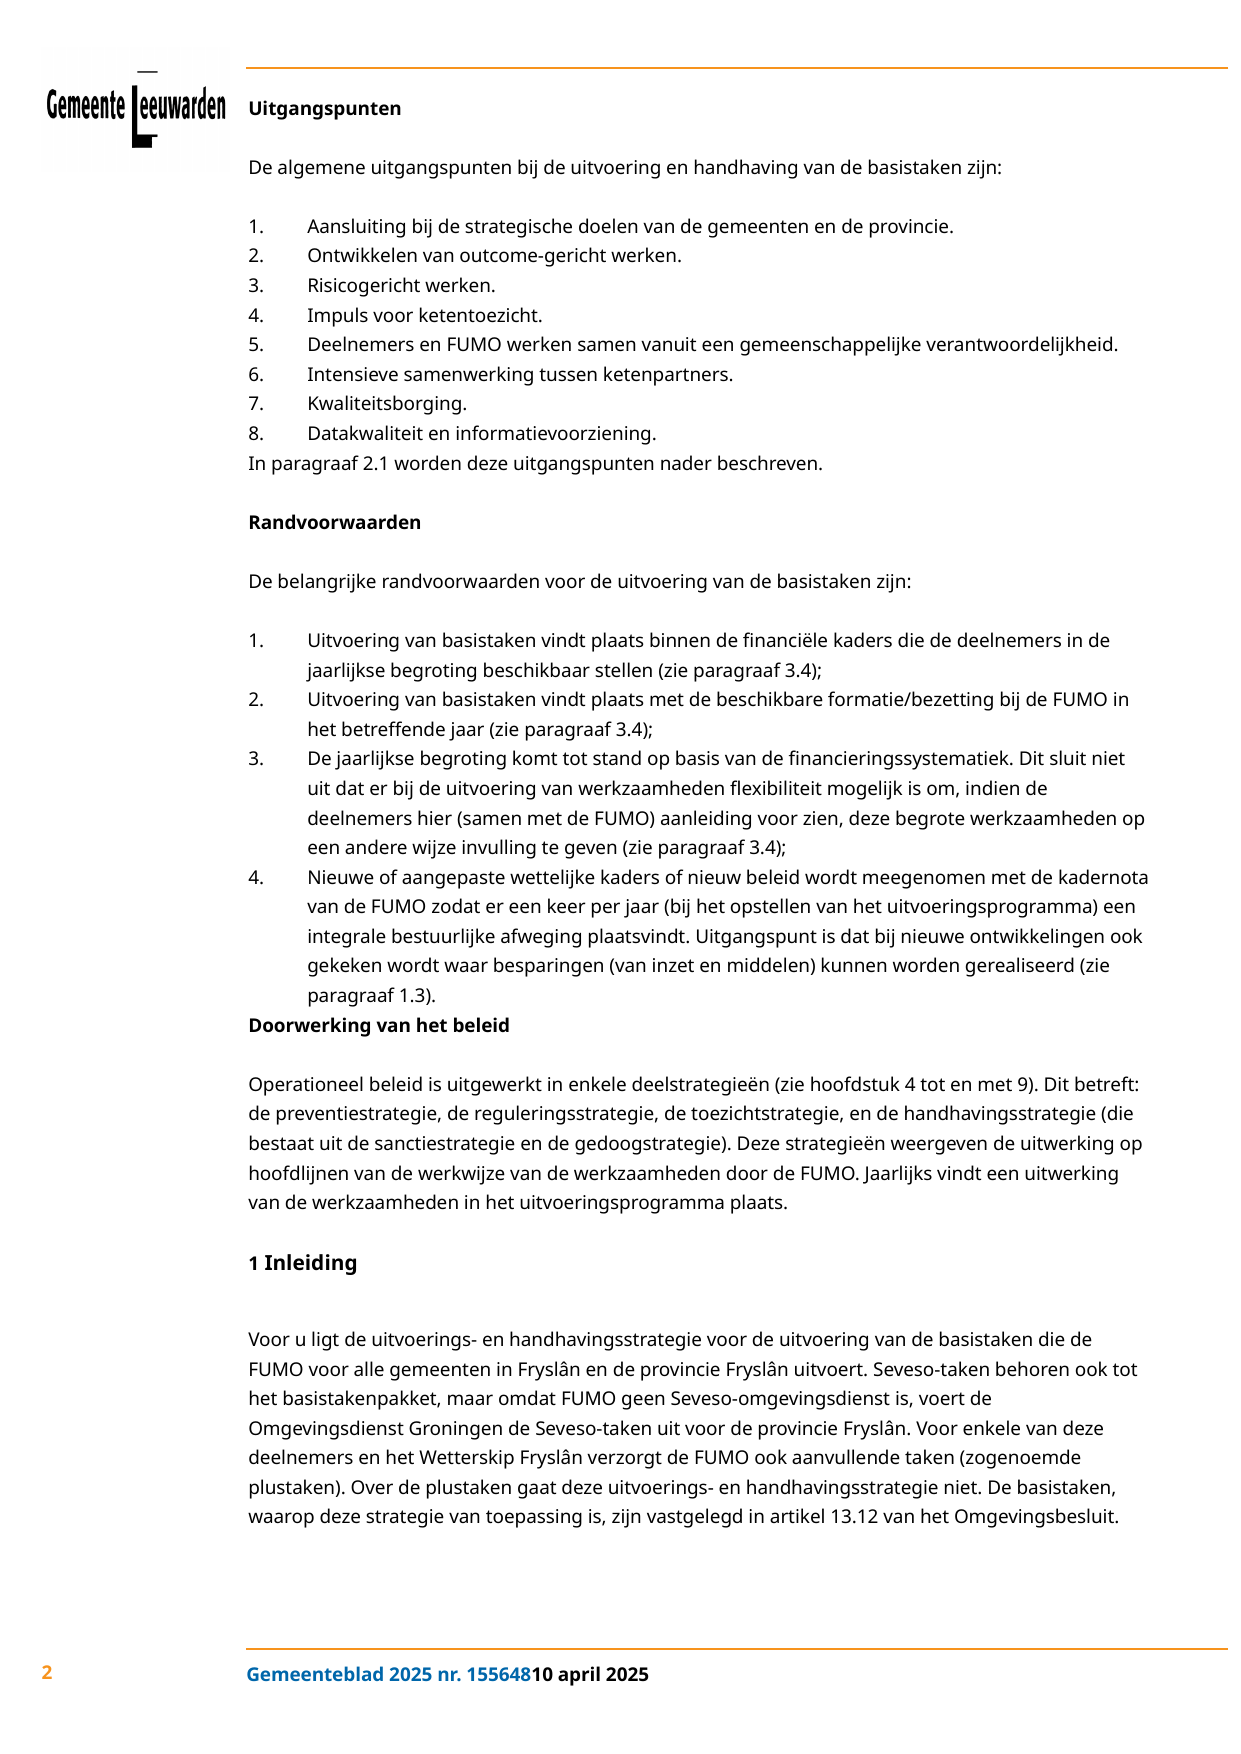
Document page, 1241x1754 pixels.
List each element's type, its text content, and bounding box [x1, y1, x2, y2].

text Operationeel beleid is uitgewerkt in enkele deelstrategieën (zie hoofdstuk 4 tot en met 9). Dit betreft: de preventiestrategie, de reguleringsstrategie, de toezichtstrategie, en de handhavingsstrategie (die bestaat uit de sanctiestrategie en de gedoogstrategie). Deze strategieën weergeven de uitwerking op hoofdlijnen van de werkwijze van de werkzaamheden door de FUMO. Jaarlijks vindt een uitwerking van de werkzaamheden in het uitvoeringsprogramma plaats. [248, 1071, 1152, 1215]
list Risicogericht werken. [248, 272, 1152, 298]
list Datakwaliteit en informatievoorziening. [248, 420, 1152, 446]
list Nieuwe of aangepaste wettelijke kaders of nieuw beleid wordt meegenomen met de kadernota van de FUMO zodat er een keer per jaar (bij het opstellen van het uitvoeringsprogramma) een integrale bestuurlijke afweging plaatsvindt. Uitgangspunt is dat bij nieuwe ontwikkelingen ook gekeken wordt waar besparingen (van inzet en middelen) kunnen worden gerealiseerd (zie paragraaf 1.3). [248, 864, 1152, 1008]
list Kwaliteitsborging. [248, 391, 1152, 416]
text In paragraaf 2.1 worden deze uitgangspunten nader beschreven. [248, 450, 1152, 476]
list Impuls voor ketentoezicht. [248, 302, 1152, 328]
text Randvoorwaarden [248, 509, 1152, 535]
list Intensieve samenwerking tussen ketenpartners. [248, 361, 1152, 387]
text 1 Inleiding [248, 1248, 1152, 1277]
text De algemene uitgangspunten bij de uitvoering en handhaving van de basistaken zijn: [248, 154, 1152, 180]
list Deelnemers en FUMO werken samen vanuit een gemeenschappelijke verantwoordelijkheid. [248, 331, 1152, 357]
text Uitgangspunten [248, 95, 1152, 121]
picture [41, 47, 231, 172]
text Doorwerking van het beleid [248, 1012, 1152, 1038]
text Voor u ligt de uitvoerings- en handhavingsstrategie voor de uitvoering van de basistaken die de FUMO voor alle gemeenten in Fryslân en de provincie Fryslân uitvoert. Seveso-taken behoren ook tot het basistakenpakket, maar omdat FUMO geen Seveso-omgevingsdienst is, voert de Omgevingsdienst Groningen de Seveso-taken uit voor de provincie Fryslân. Voor enkele van deze deelnemers en het Wetterskip Fryslân verzorgt de FUMO ook aanvullende taken (zogenoemde plustaken). Over de plustaken gaat deze uitvoerings- en handhavingsstrategie niet. De basistaken, waarop deze strategie van toepassing is, zijn vastgelegd in artikel 13.12 van het Omgevingsbesluit. [248, 1326, 1152, 1529]
list Uitvoering van basistaken vindt plaats met de beschikbare formatie/bezetting bij de FUMO in het betreffende jaar (zie paragraaf 3.4); [248, 686, 1152, 742]
list Uitvoering van basistaken vindt plaats binnen de financiële kaders die de deelnemers in de jaarlijkse begroting beschikbaar stellen (zie paragraaf 3.4); [248, 627, 1152, 683]
list De jaarlijkse begroting komt tot stand op basis van de financieringssystematiek. Dit sluit niet uit dat er bij de uitvoering van werkzaamheden flexibiliteit mogelijk is om, indien de deelnemers hier (samen met de FUMO) aanleiding voor zien, deze begrote werkzaamheden op een andere wijze invulling te geven (zie paragraaf 3.4); [248, 746, 1152, 860]
list Aansluiting bij de strategische doelen van de gemeenten en de provincie. [248, 213, 1152, 239]
text De belangrijke randvoorwaarden voor de uitvoering van de basistaken zijn: [248, 568, 1152, 594]
list Ontwikkelen van outcome-gericht werken. [248, 243, 1152, 268]
